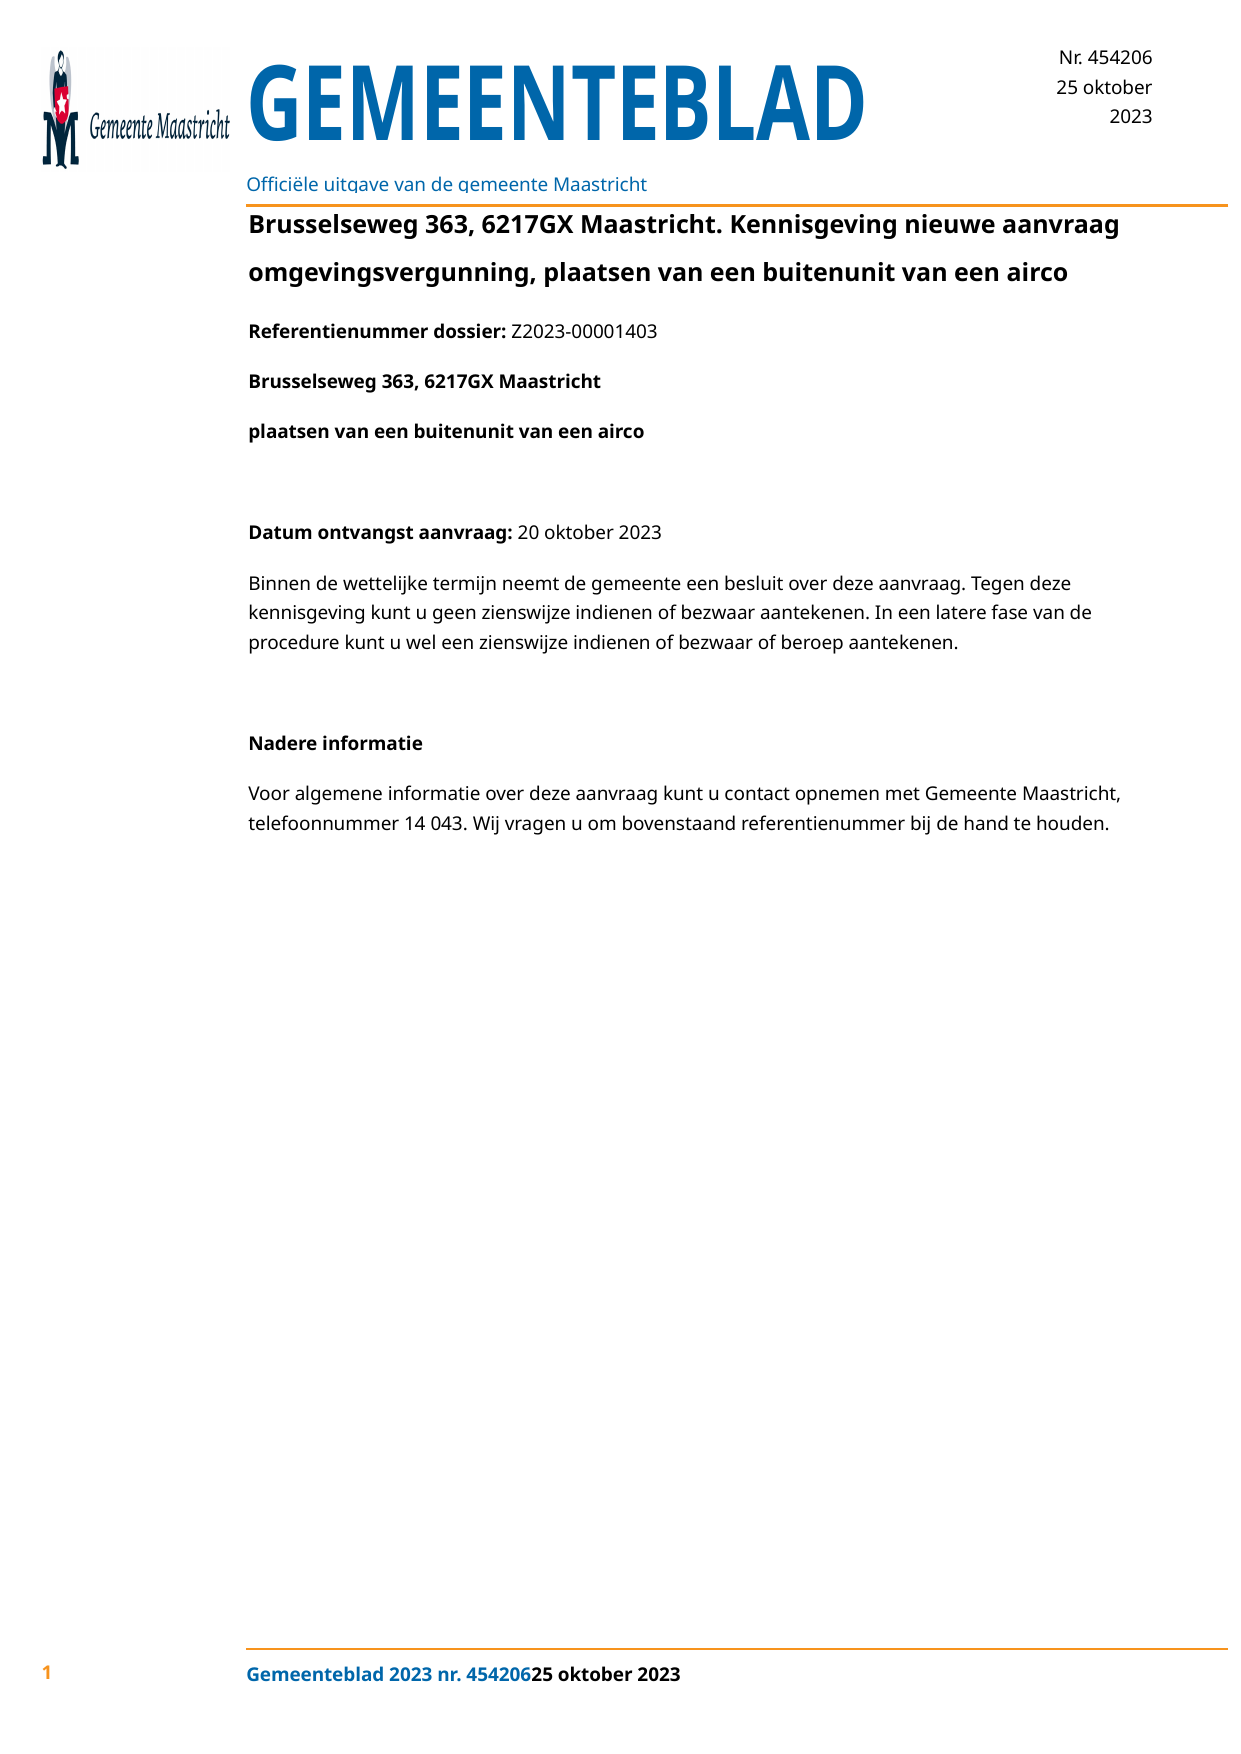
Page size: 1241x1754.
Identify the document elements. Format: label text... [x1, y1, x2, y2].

text Brusselseweg 363, 6217GX Maastricht [248, 368, 1152, 394]
picture [41, 47, 231, 172]
text Binnen de wettelijke termijn neemt de gemeente een besluit over deze aanvraag. Tegen deze kennisgeving kunt u geen zienswijze indienen of bezwaar aantekenen. In een latere fase van de procedure kunt u wel een zienswijze indienen of bezwaar of beroep aantekenen. [248, 570, 1152, 655]
text Nadere informatie [248, 730, 1152, 756]
text Voor algemene informatie over deze aanvraag kunt u contact opnemen met Gemeente Maastricht, telefoonnummer 14 043. Wij vragen u om bovenstaand referentienummer bij de hand te houden. [248, 780, 1152, 836]
text Brusselseweg 363, 6217GX Maastricht. Kennisgeving nieuwe aanvraag omgevingsvergunning, plaatsen van een buitenunit van een airco [248, 207, 1152, 288]
text plaatsen van een buitenunit van een airco [248, 419, 1152, 444]
text Datum ontvangst aanvraag: 20 oktober 2023 [248, 519, 1152, 545]
text Referentienummer dossier: Z2023-00001403 [248, 318, 1152, 344]
